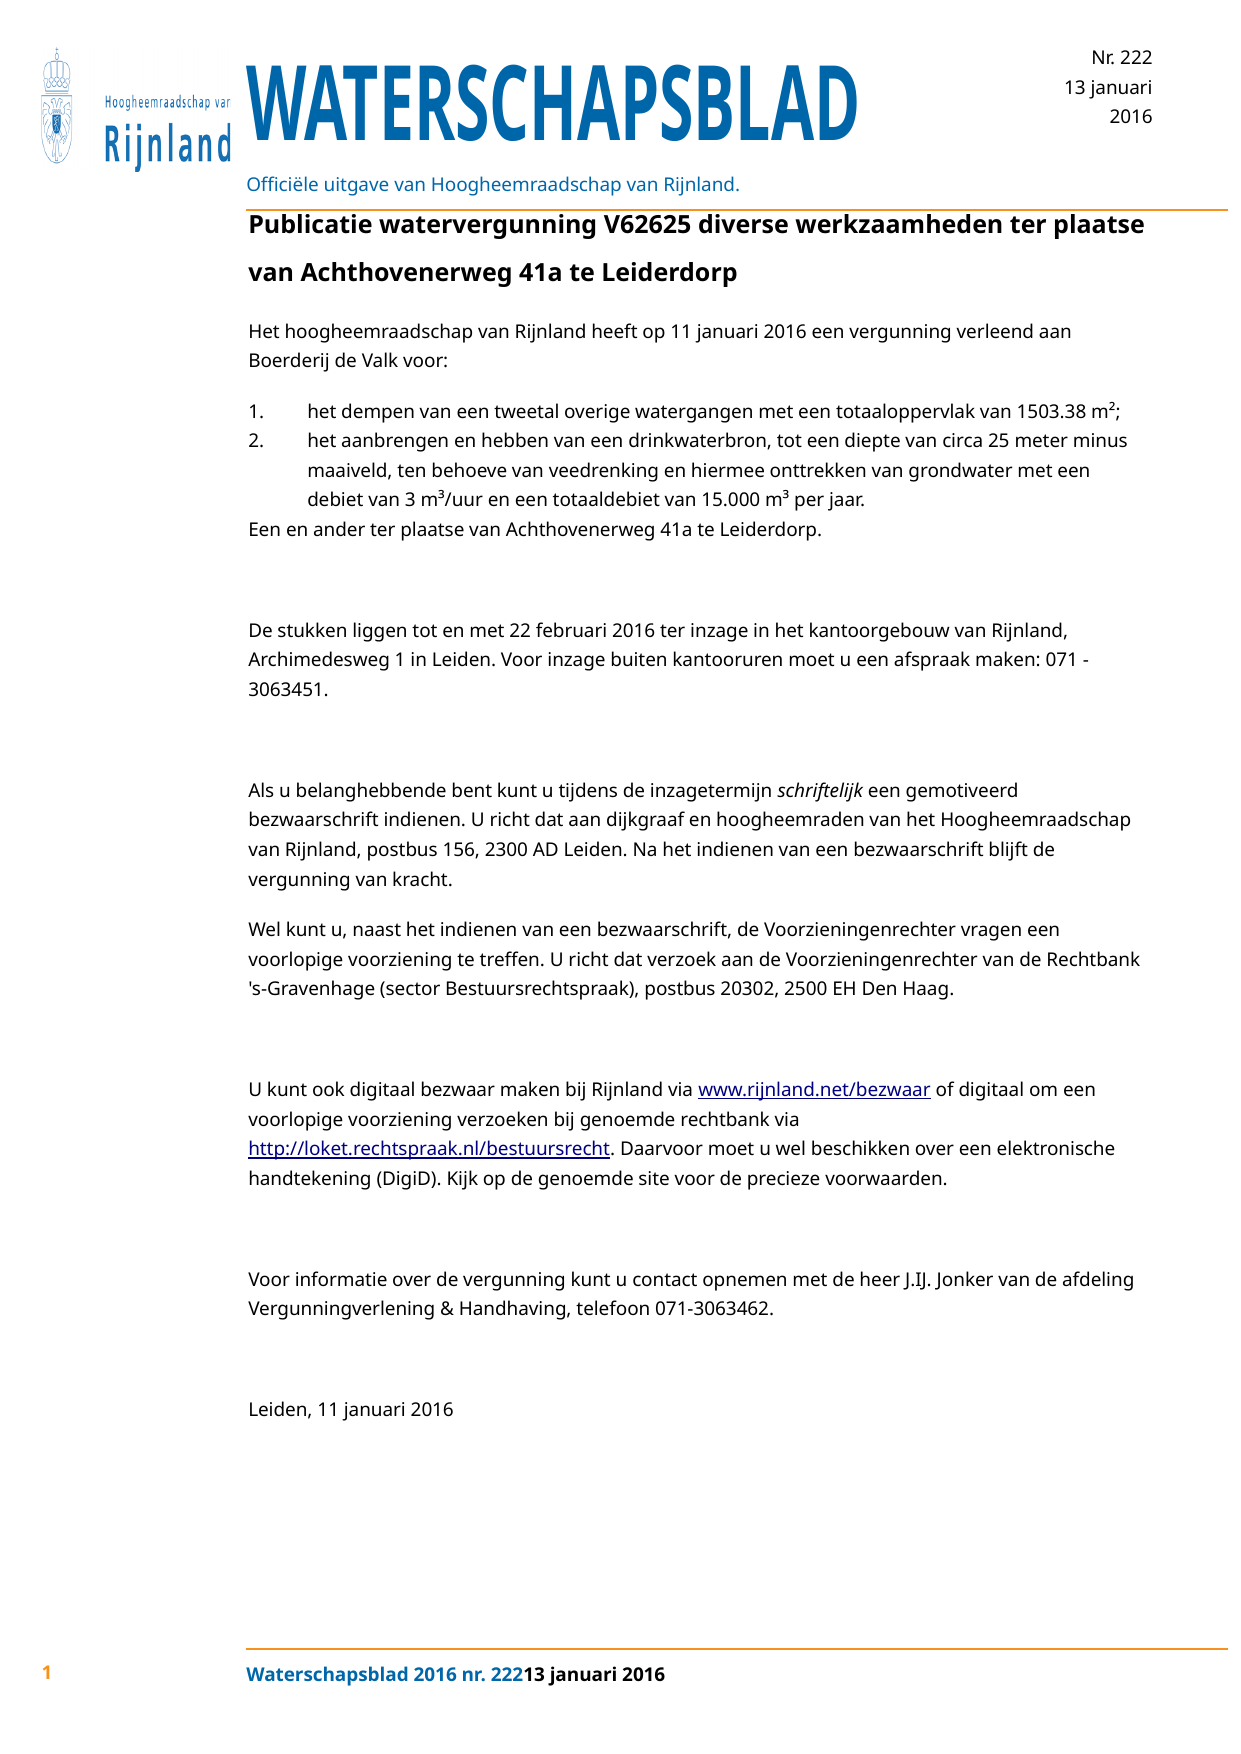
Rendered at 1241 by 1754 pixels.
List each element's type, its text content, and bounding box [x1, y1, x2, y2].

text Publicatie watervergunning V62625 diverse werkzaamheden ter plaatse van Achthovenerweg 41a te Leiderdorp [248, 211, 1152, 288]
list het dempen van een tweetal overige watergangen met een totaaloppervlak van 1503.38 m²; [248, 398, 1152, 424]
picture [41, 47, 231, 172]
text Als u belanghebbende bent kunt u tijdens de inzagetermijn schriftelijk een gemotiveerd bezwaarschrift indienen. U richt dat aan dijkgraaf en hoogheemraden van het Hoogheemraadschap van Rijnland, postbus 156, 2300 AD Leiden. Na het indienen van een bezwaarschrift blijft de vergunning van kracht. [248, 777, 1152, 892]
text Een en ander ter plaatse van Achthovenerweg 41a te Leiderdorp. [248, 516, 1152, 542]
text De stukken liggen tot en met 22 februari 2016 ter inzage in het kantoorgebouw van Rijnland, Archimedesweg 1 in Leiden. Voor inzage buiten kantooruren moet u een afspraak maken: 071 - 3063451. [248, 617, 1152, 702]
text Leiden, 11 januari 2016 [248, 1396, 1152, 1422]
list het aanbrengen en hebben van een drinkwaterbron, tot een diepte van circa 25 meter minus maaiveld, ten behoeve van veedrenking en hiermee onttrekken van grondwater met een debiet van 3 m³/uur en een totaaldebiet van 15.000 m³ per jaar. [248, 427, 1152, 512]
text U kunt ook digitaal bezwaar maken bij Rijnland via www.rijnland.net/bezwaar of digitaal om een voorlopige voorziening verzoeken bij genoemde rechtbank via http://loket.rechtspraak.nl/bestuursrecht. Daarvoor moet u wel beschikken over een elektronische handtekening (DigiD). Kijk op de genoemde site voor de precieze voorwaarden. [248, 1076, 1152, 1191]
text Voor informatie over de vergunning kunt u contact opnemen met de heer J.IJ. Jonker van de afdeling Vergunningverlening & Handhaving, telefoon 071-3063462. [248, 1266, 1152, 1321]
text Wel kunt u, naast het indienen van een bezwaarschrift, de Voorzieningenrechter vragen een voorlopige voorziening te treffen. U richt dat verzoek aan de Voorzieningenrechter van de Rechtbank 's-Gravenhage (sector Bestuursrechtspraak), postbus 20302, 2500 EH Den Haag. [248, 916, 1152, 1001]
text Het hoogheemraadschap van Rijnland heeft op 11 januari 2016 een vergunning verleend aan Boerderij de Valk voor: [248, 318, 1152, 373]
